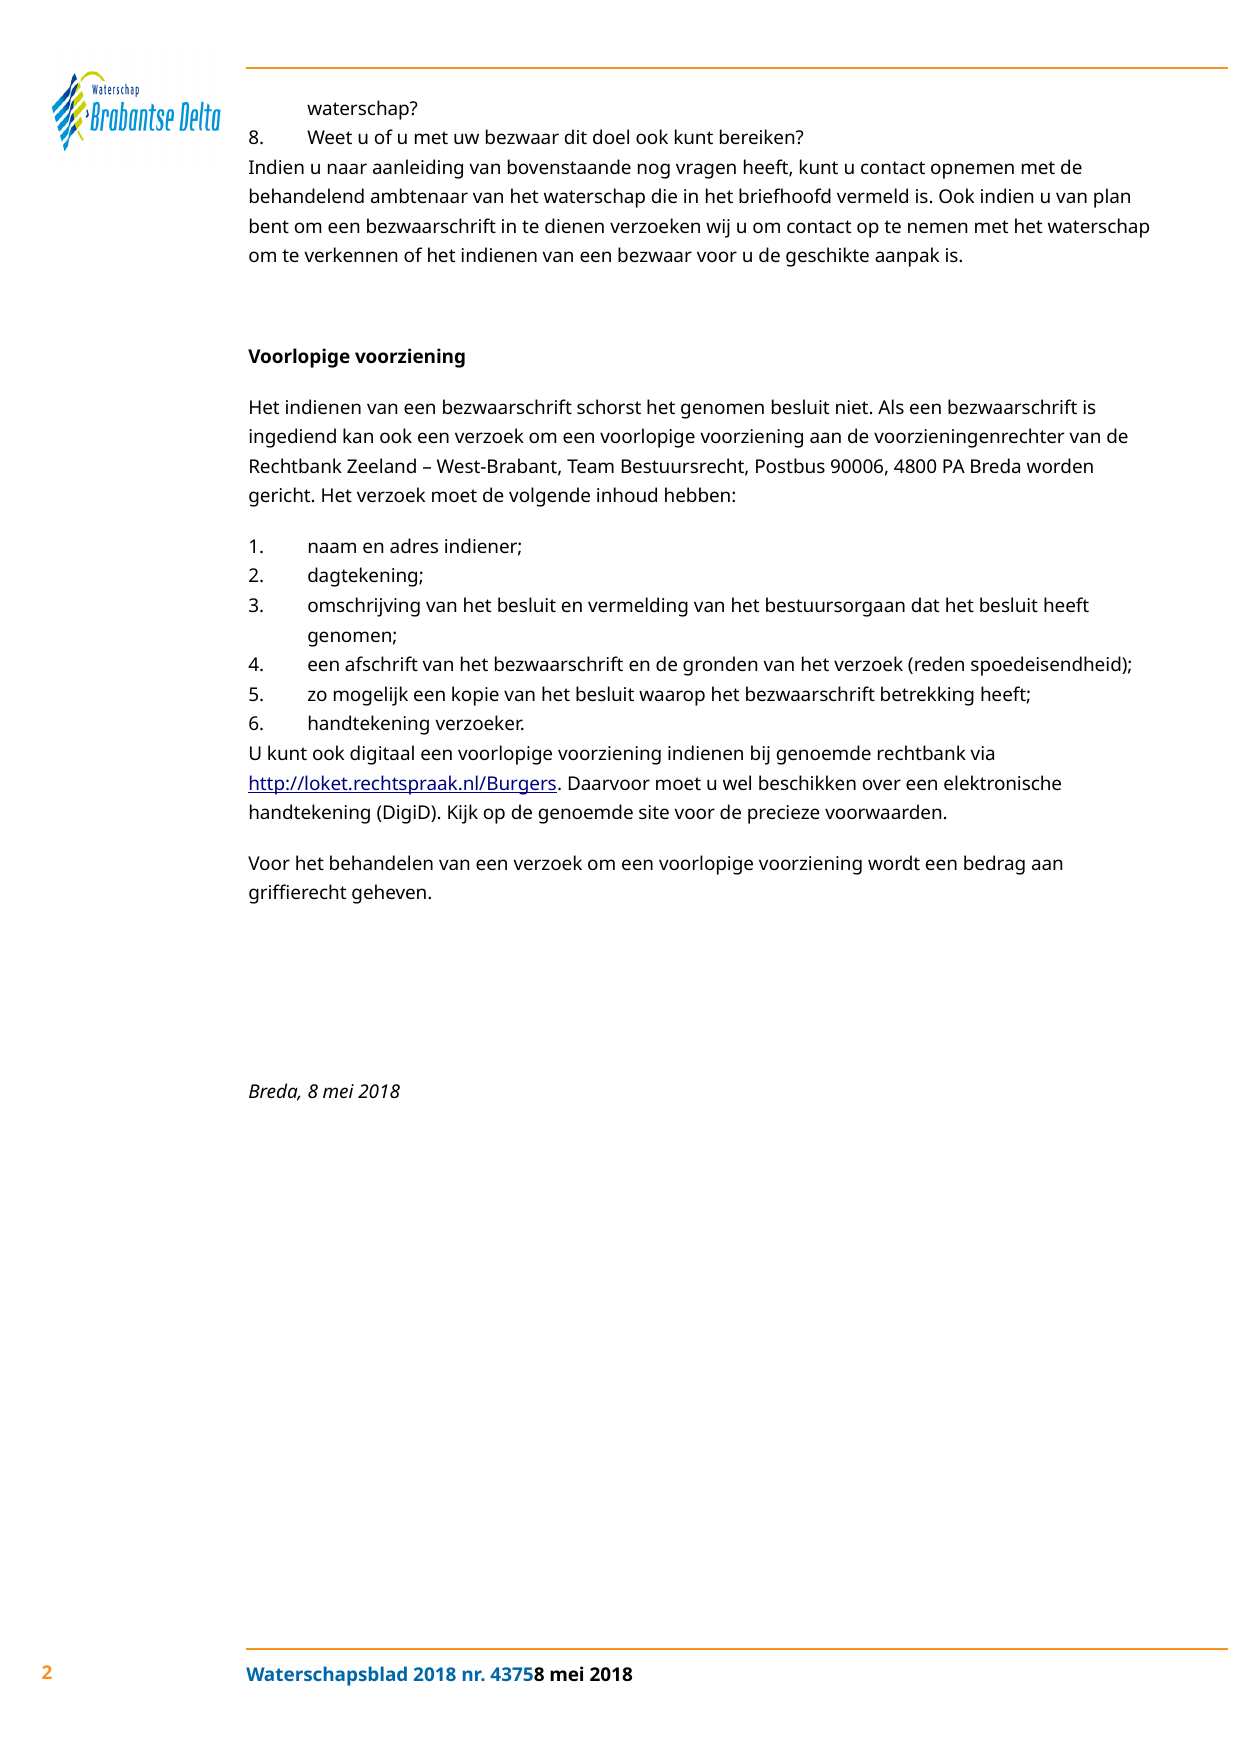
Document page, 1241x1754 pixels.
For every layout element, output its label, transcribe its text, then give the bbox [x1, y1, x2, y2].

list Weet u of u met uw bezwaar dit doel ook kunt bereiken? [248, 124, 1152, 150]
list zo mogelijk een kopie van het besluit waarop het bezwaarschrift betrekking heeft; [248, 681, 1152, 707]
list waterschap? [248, 95, 1152, 121]
list omschrijving van het besluit en vermelding van het bestuursorgaan dat het besluit heeft genomen; [248, 592, 1152, 648]
picture [41, 47, 231, 172]
text U kunt ook digitaal een voorlopige voorziening indienen bij genoemde rechtbank via http://loket.rechtspraak.nl/Burgers. Daarvoor moet u wel beschikken over een elektronische handtekening (DigiD). Kijk op de genoemde site voor de precieze voorwaarden. [248, 740, 1152, 825]
text Voorlopige voorziening [248, 343, 1152, 369]
text Breda, 8 mei 2018 [248, 1078, 1152, 1104]
list een afschrift van het bezwaarschrift en de gronden van het verzoek (reden spoedeisendheid); [248, 651, 1152, 677]
list naam en adres indiener; [248, 533, 1152, 559]
list dagtekening; [248, 563, 1152, 588]
text Het indienen van een bezwaarschrift schorst het genomen besluit niet. Als een bezwaarschrift is ingediend kan ook een verzoek om een voorlopige voorziening aan de voorzieningenrechter van de Rechtbank Zeeland – West-Brabant, Team Bestuursrecht, Postbus 90006, 4800 PA Breda worden gericht. Het verzoek moet de volgende inhoud hebben: [248, 394, 1152, 508]
list handtekening verzoeker. [248, 711, 1152, 736]
text Voor het behandelen van een verzoek om een voorlopige voorziening wordt een bedrag aan griffierecht geheven. [248, 850, 1152, 905]
text Indien u naar aanleiding van bovenstaande nog vragen heeft, kunt u contact opnemen met de behandelend ambtenaar van het waterschap die in het briefhoofd vermeld is. Ook indien u van plan bent om een bezwaarschrift in te dienen verzoeken wij u om contact op te nemen met het waterschap om te verkennen of het indienen van een bezwaar voor u de geschikte aanpak is. [248, 154, 1152, 268]
